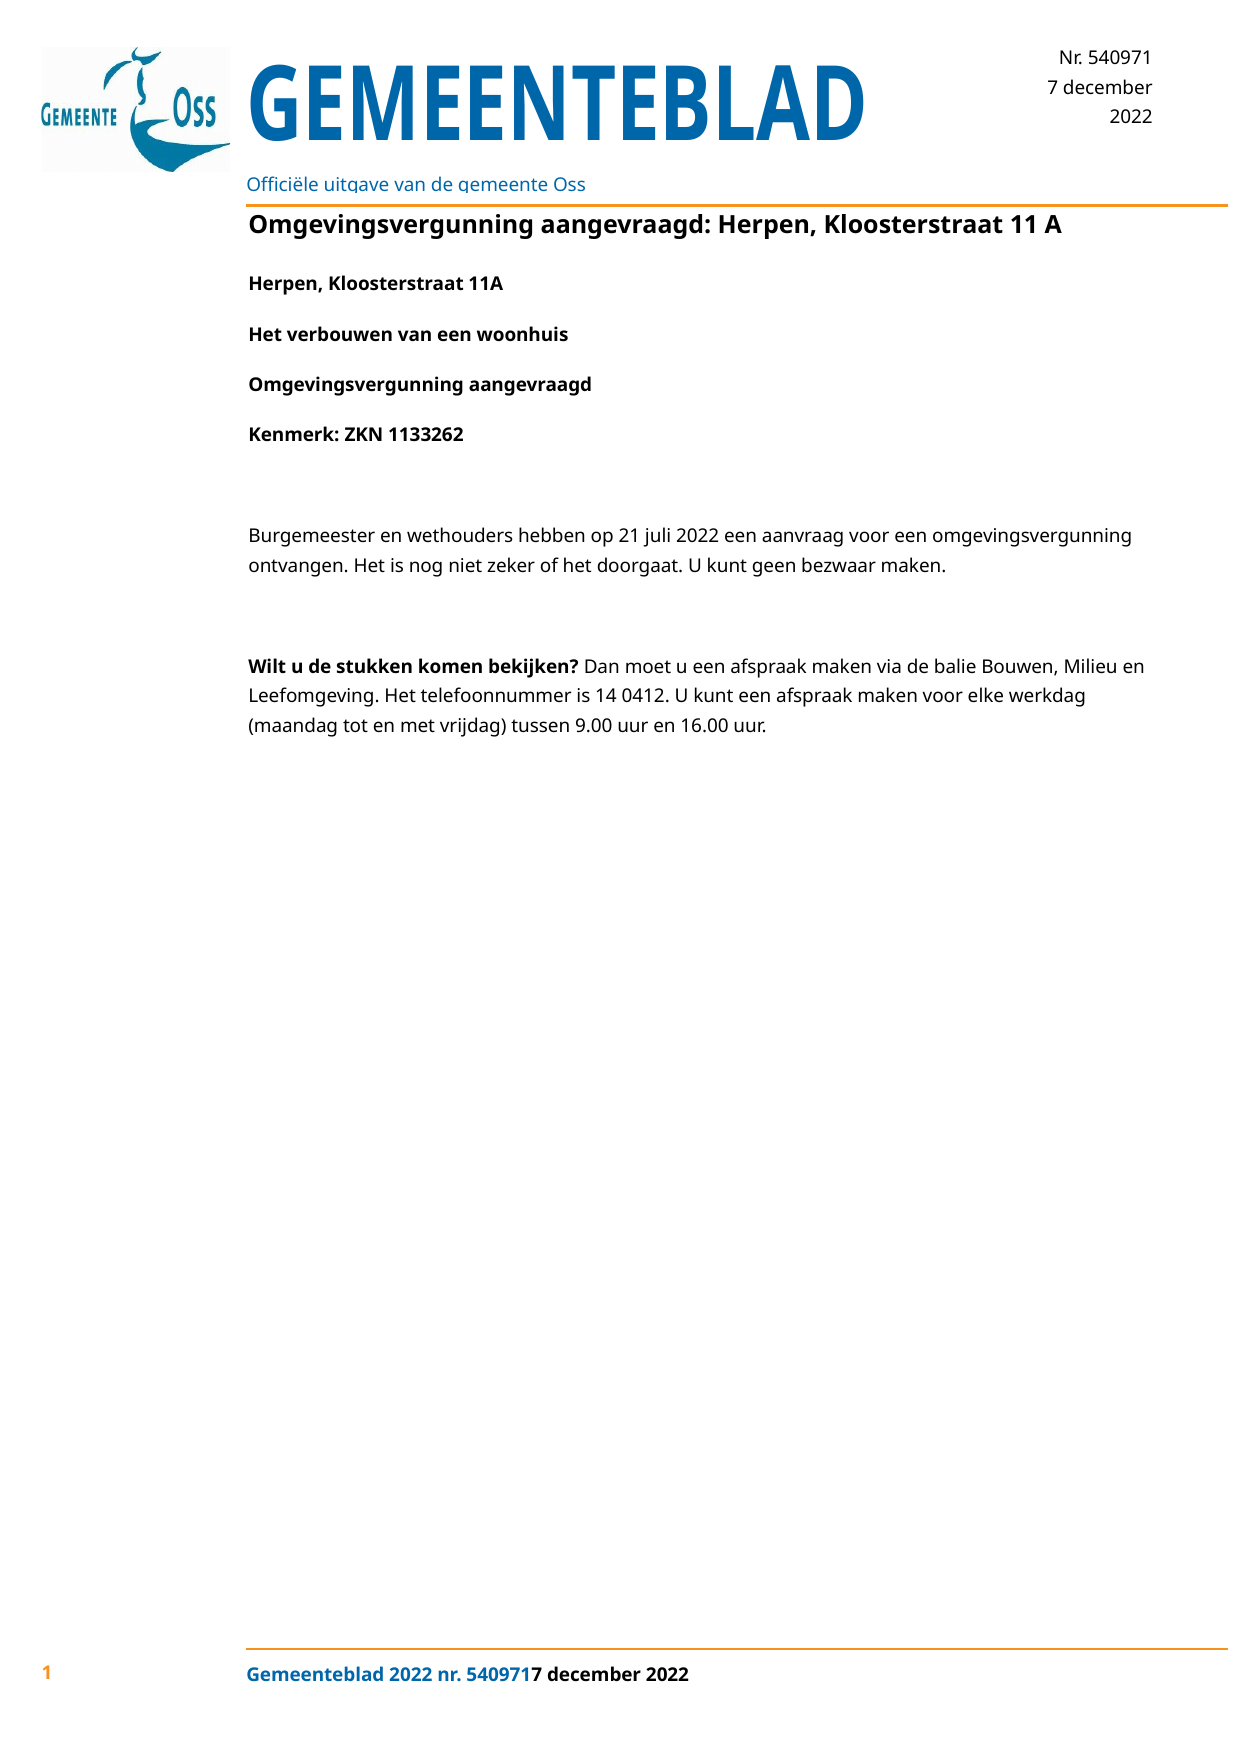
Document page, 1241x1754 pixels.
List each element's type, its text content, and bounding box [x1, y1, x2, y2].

text Burgemeester en wethouders hebben op 21 juli 2022 een aanvraag voor een omgevingsvergunning ontvangen. Het is nog niet zeker of het doorgaat. U kunt geen bezwaar maken. [248, 522, 1152, 578]
text Het verbouwen van een woonhuis [248, 321, 1152, 346]
text Omgevingsvergunning aangevraagd [248, 371, 1152, 397]
text Kenmerk: ZKN 1133262 [248, 422, 1152, 447]
text Herpen, Kloosterstraat 11A [248, 270, 1152, 296]
picture [41, 47, 231, 172]
text Wilt u de stukken komen bekijken? Dan moet u een afspraak maken via de balie Bouwen, Milieu en Leefomgeving. Het telefoonnummer is 14 0412. U kunt een afspraak maken voor elke werkdag (maandag tot en met vrijdag) tussen 9.00 uur en 16.00 uur. [248, 653, 1152, 738]
text Omgevingsvergunning aangevraagd: Herpen, Kloosterstraat 11 A [248, 207, 1152, 241]
